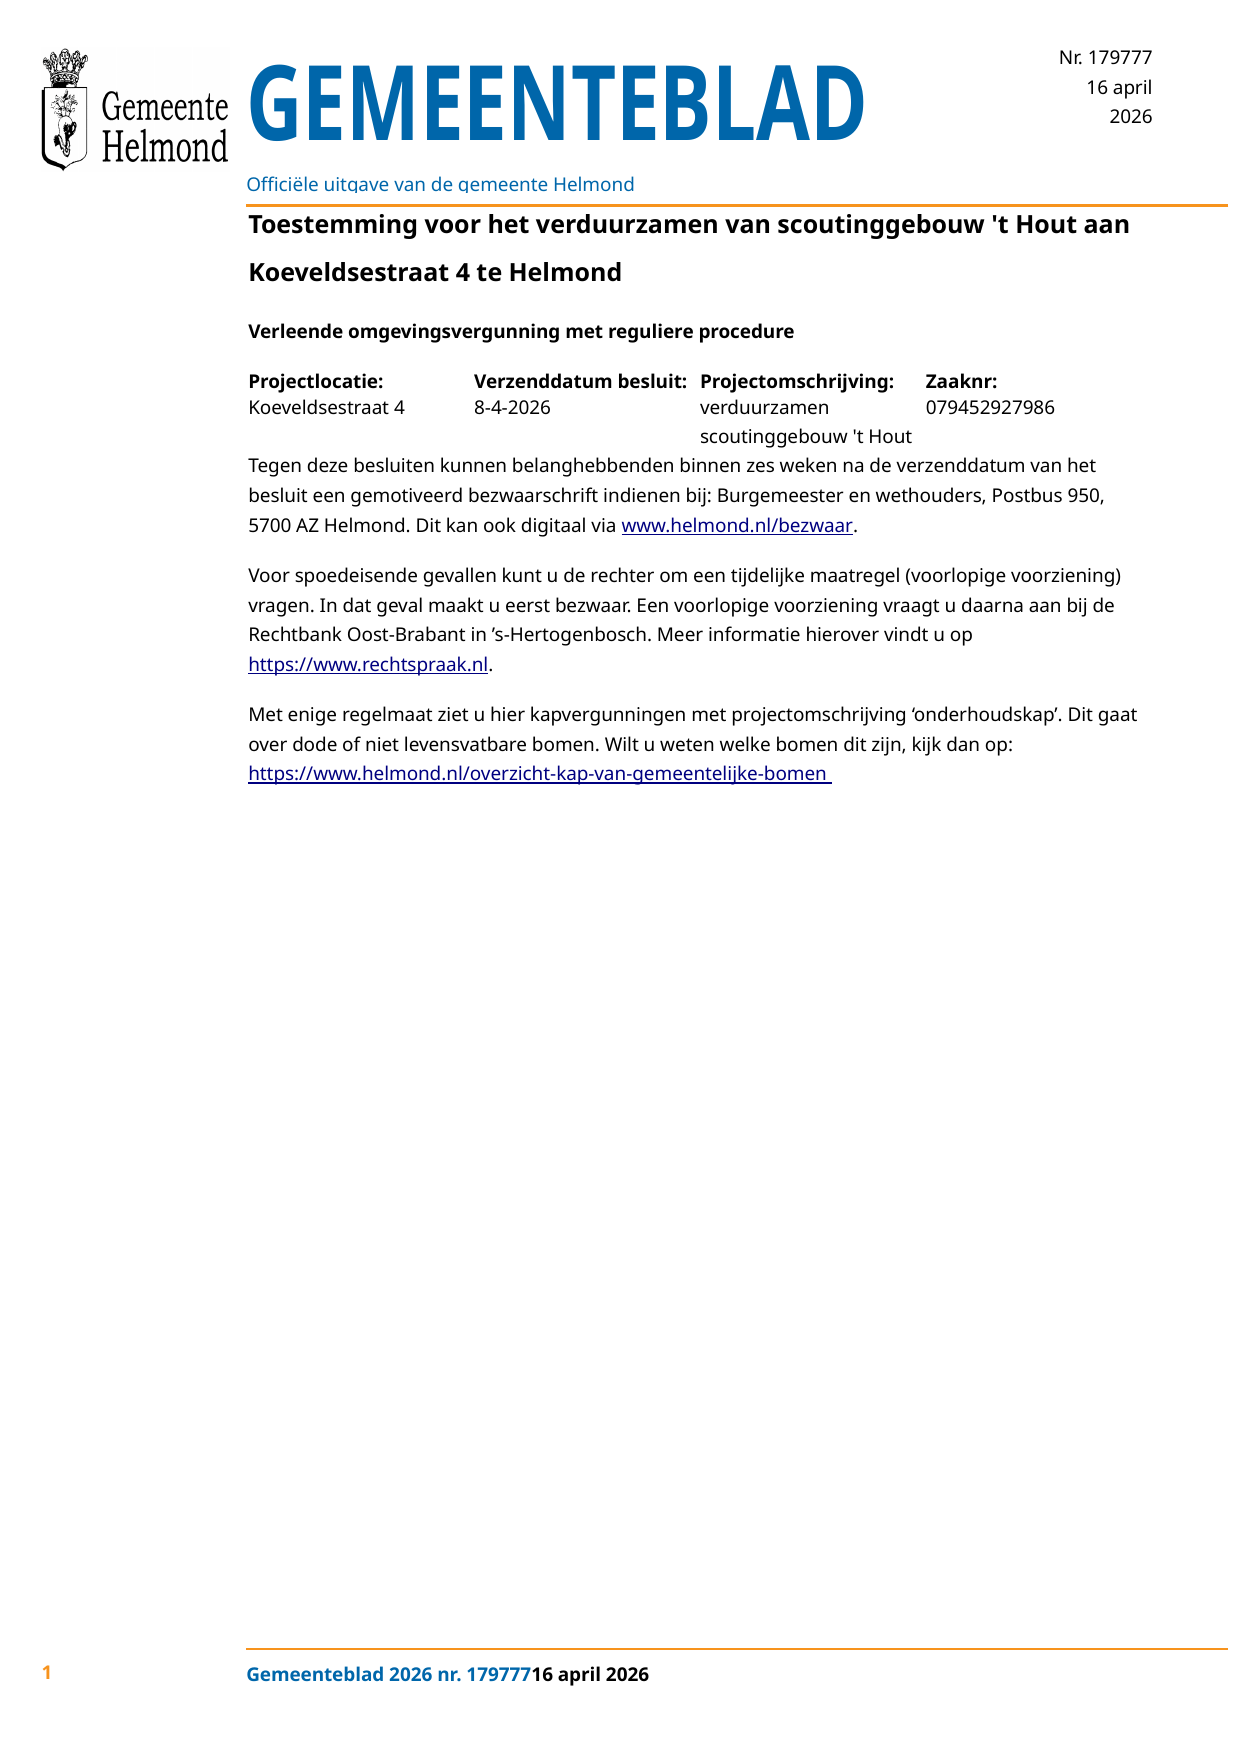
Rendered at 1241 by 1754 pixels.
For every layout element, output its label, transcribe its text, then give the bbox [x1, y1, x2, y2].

text Voor spoedeisende gevallen kunt u de rechter om een tijdelijke maatregel (voorlopige voorziening) vragen. In dat geval maakt u eerst bezwaar. Een voorlopige voorziening vraagt u daarna aan bij de Rechtbank Oost-Brabant in ’s-Hertogenbosch. Meer informatie hierover vindt u op https://www.rechtspraak.nl. [248, 562, 1152, 677]
text Met enige regelmaat ziet u hier kapvergunningen met projectomschrijving ‘onderhoudskap’. Dit gaat over dode of niet levensvatbare bomen. Wilt u weten welke bomen dit zijn, kijk dan op: https://www.helmond.nl/overzicht-kap-van-gemeentelijke-bomen [248, 701, 1152, 786]
table_cell verduurzamen scoutinggebouw 't Hout [700, 394, 926, 449]
table_header Projectomschrijving: [700, 369, 926, 394]
table_cell 079452927986 [926, 394, 1152, 449]
table_cell 8-4-2026 [474, 394, 700, 449]
text Tegen deze besluiten kunnen belanghebbenden binnen zes weken na de verzenddatum van het besluit een gemotiveerd bezwaarschrift indienen bij: Burgemeester en wethouders, Postbus 950, 5700 AZ Helmond. Dit kan ook digitaal via www.helmond.nl/bezwaar. [248, 453, 1152, 538]
picture [41, 47, 231, 172]
table_cell Koeveldsestraat 4 [248, 394, 474, 449]
table_header Verzenddatum besluit: [474, 369, 700, 394]
table_header Projectlocatie: [248, 369, 474, 394]
text Verleende omgevingsvergunning met reguliere procedure [248, 318, 1152, 344]
table_header Zaaknr: [926, 369, 1152, 394]
text Toestemming voor het verduurzamen van scoutinggebouw 't Hout aan Koeveldsestraat 4 te Helmond [248, 207, 1152, 288]
